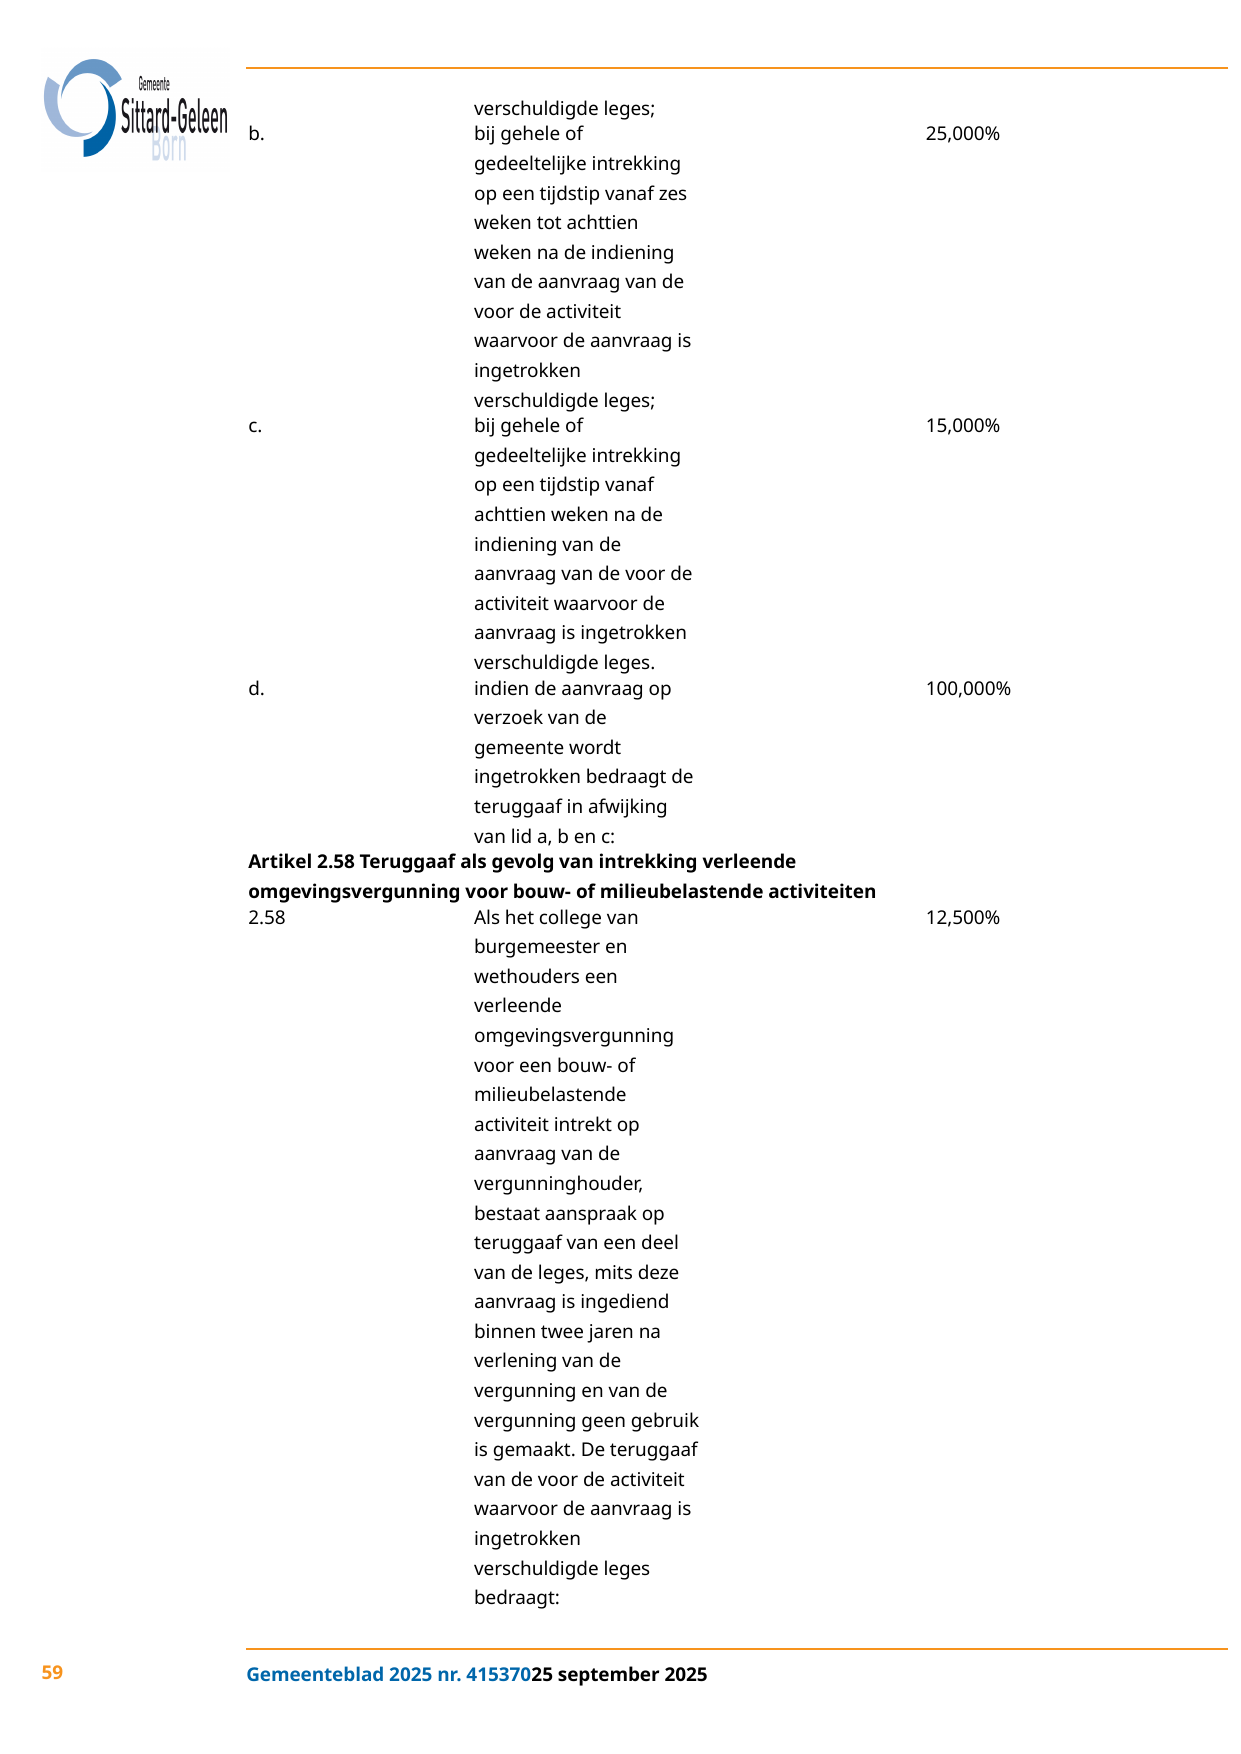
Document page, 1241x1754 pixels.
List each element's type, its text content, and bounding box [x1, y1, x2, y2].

table_cell c. [248, 413, 474, 675]
table_cell [700, 904, 926, 1610]
table_cell [926, 849, 1152, 904]
table_cell [700, 675, 926, 848]
table_cell bij gehele of gedeeltelijke intrekking op een tijdstip vanaf achttien weken na de indiening van de aanvraag van de voor de activiteit waarvoor de aanvraag is ingetrokken verschuldigde leges. [474, 413, 700, 675]
table_cell 12,500% [926, 904, 1152, 1610]
table_cell 2.58 [248, 904, 474, 1610]
table_cell [700, 413, 926, 675]
table_cell indien de aanvraag op verzoek van de gemeente wordt ingetrokken bedraagt de teruggaaf in afwijking van lid a, b en c: [474, 675, 700, 848]
table_cell [700, 95, 926, 121]
table_cell [926, 95, 1152, 121]
table_cell verschuldigde leges; [474, 95, 700, 121]
table_cell [700, 121, 926, 412]
table_cell bij gehele of gedeeltelijke intrekking op een tijdstip vanaf zes weken tot achttien weken na de indiening van de aanvraag van de voor de activiteit waarvoor de aanvraag is ingetrokken verschuldigde leges; [474, 121, 700, 412]
table_cell 15,000% [926, 413, 1152, 675]
table_cell 100,000% [926, 675, 1152, 848]
picture [41, 47, 231, 172]
table_cell Als het college van burgemeester en wethouders een verleende omgevingsvergunning voor een bouw- of milieubelastende activiteit intrekt op aanvraag van de vergunninghouder, bestaat aanspraak op teruggaaf van een deel van de leges, mits deze aanvraag is ingediend binnen twee jaren na verlening van de vergunning en van de vergunning geen gebruik is gemaakt. De teruggaaf van de voor de activiteit waarvoor de aanvraag is ingetrokken verschuldigde leges bedraagt: [474, 904, 700, 1610]
table_cell d. [248, 675, 474, 848]
table_cell Artikel 2.58 Teruggaaf als gevolg van intrekking verleende omgevingsvergunning voor bouw- of milieubelastende activiteiten [248, 849, 926, 904]
table_cell [248, 95, 474, 121]
table_cell 25,000% [926, 121, 1152, 412]
table_cell b. [248, 121, 474, 412]
